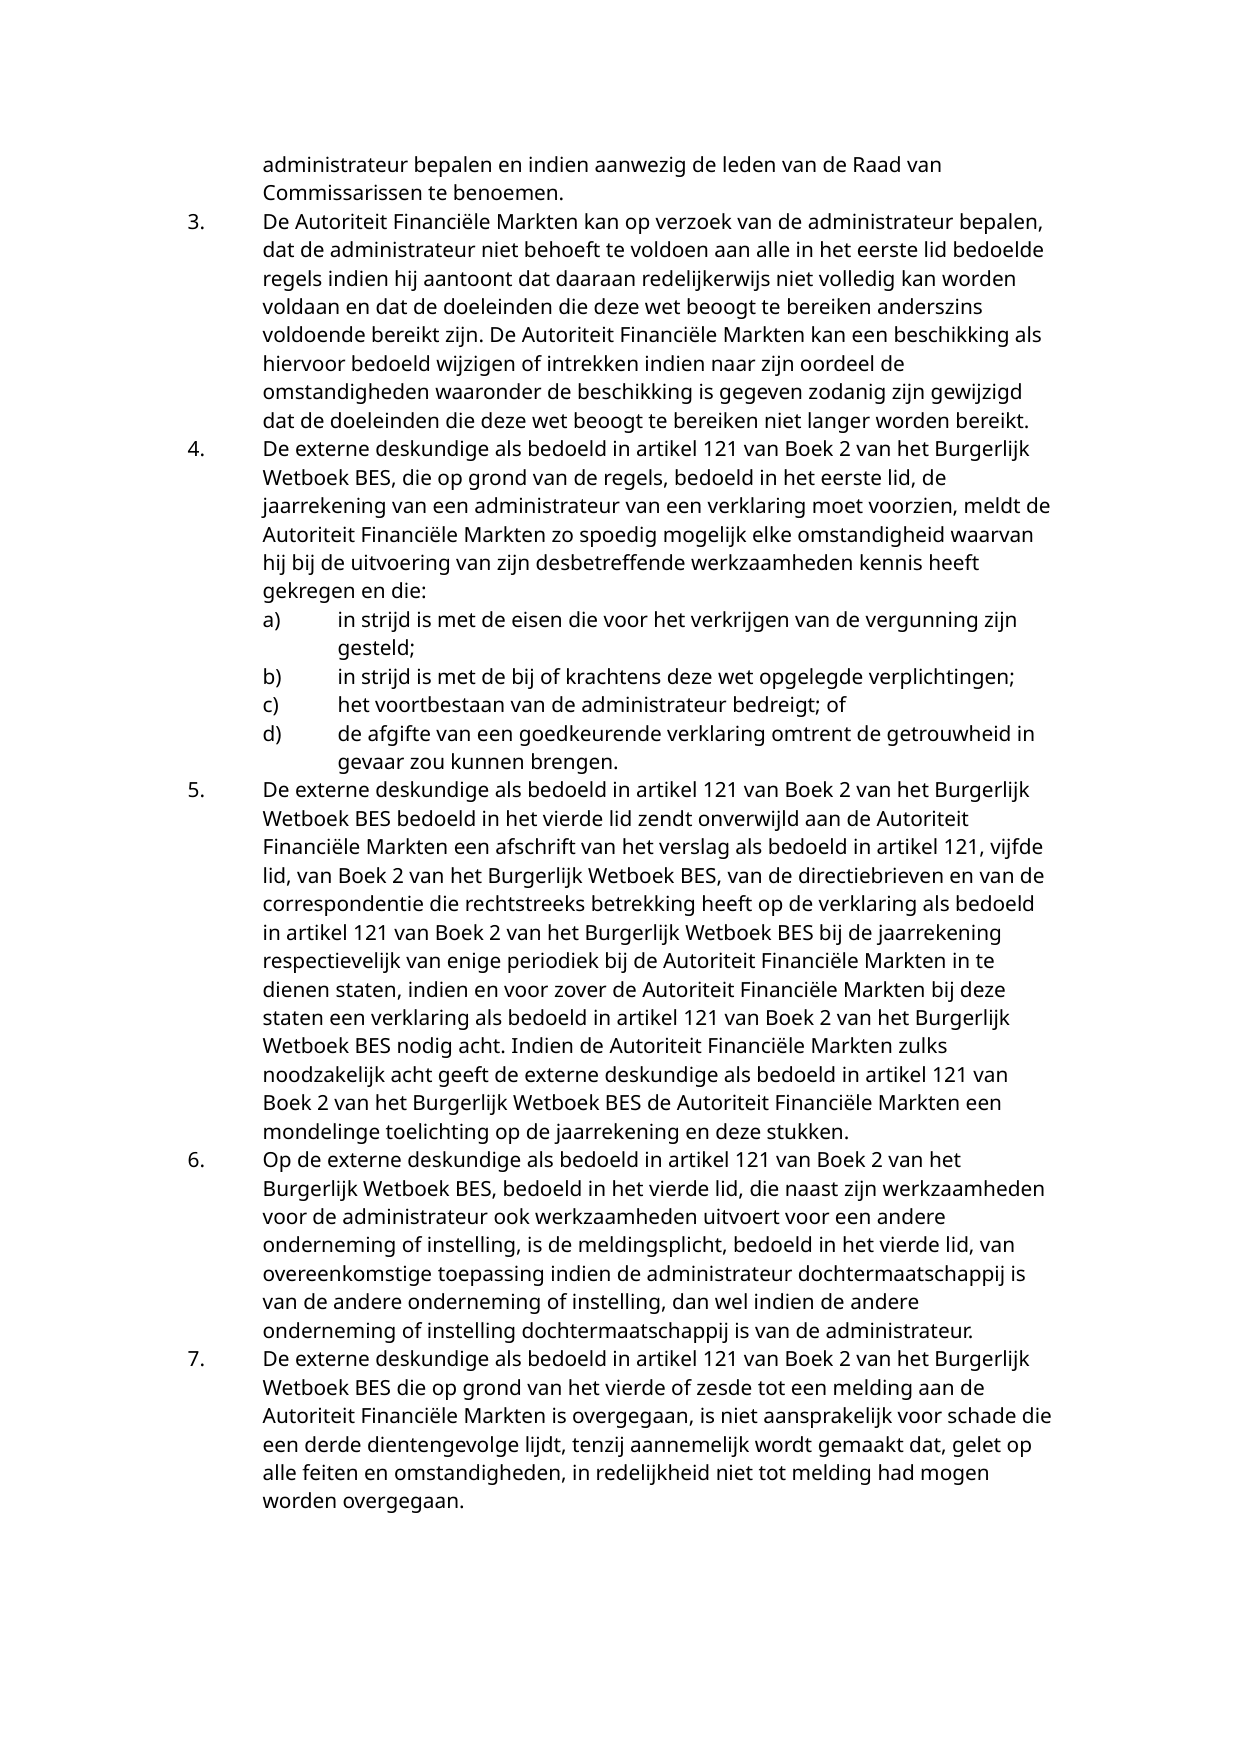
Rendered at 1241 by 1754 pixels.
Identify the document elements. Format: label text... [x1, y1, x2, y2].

list in strijd is met de bij of krachtens deze wet opgelegde verplichtingen; [262, 662, 1053, 690]
list het voortbestaan van de administrateur bedreigt; of [262, 690, 1053, 719]
list De externe deskundige als bedoeld in artikel 121 van Boek 2 van het Burgerlijk Wetboek BES bedoeld in het vierde lid zendt onverwijld aan de Autoriteit Financiële Markten een afschrift van het verslag als bedoeld in artikel 121, vijfde lid, van Boek 2 van het Burgerlijk Wetboek BES, van de directiebrieven en van de correspondentie die rechtstreeks betrekking heeft op de verklaring als bedoeld in artikel 121 van Boek 2 van het Burgerlijk Wetboek BES bij de jaarrekening respectievelijk van enige periodiek bij de Autoriteit Financiële Markten in te dienen staten, indien en voor zover de Autoriteit Financiële Markten bij deze staten een verklaring als bedoeld in artikel 121 van Boek 2 van het Burgerlijk Wetboek BES nodig acht. Indien de Autoriteit Financiële Markten zulks noodzakelijk acht geeft de externe deskundige als bedoeld in artikel 121 van Boek 2 van het Burgerlijk Wetboek BES de Autoriteit Financiële Markten een mondelinge toelichting op de jaarrekening en deze stukken. [187, 776, 1053, 1145]
list De externe deskundige als bedoeld in artikel 121 van Boek 2 van het Burgerlijk Wetboek BES, die op grond van de regels, bedoeld in het eerste lid, de jaarrekening van een administrateur van een verklaring moet voorzien, meldt de Autoriteit Financiële Markten zo spoedig mogelijk elke omstandigheid waarvan hij bij de uitvoering van zijn desbetreffende werkzaamheden kennis heeft gekregen en die: [187, 434, 1053, 605]
list de afgifte van een goedkeurende verklaring omtrent de getrouwheid in gevaar zou kunnen brengen. [262, 719, 1053, 776]
list in strijd is met de eisen die voor het verkrijgen van de vergunning zijn gesteld; [262, 605, 1053, 662]
list administrateur bepalen en indien aanwezig de leden van de Raad van Commissarissen te benoemen. [187, 150, 1053, 207]
list De Autoriteit Financiële Markten kan op verzoek van de administrateur bepalen, dat de administrateur niet behoeft te voldoen aan alle in het eerste lid bedoelde regels indien hij aantoont dat daaraan redelijkerwijs niet volledig kan worden voldaan en dat de doeleinden die deze wet beoogt te bereiken anderszins voldoende bereikt zijn. De Autoriteit Financiële Markten kan een beschikking als hiervoor bedoeld wijzigen of intrekken indien naar zijn oordeel de omstandigheden waaronder de beschikking is gegeven zodanig zijn gewijzigd dat de doeleinden die deze wet beoogt te bereiken niet langer worden bereikt. [187, 207, 1053, 434]
list De externe deskundige als bedoeld in artikel 121 van Boek 2 van het Burgerlijk Wetboek BES die op grond van het vierde of zesde tot een melding aan de Autoriteit Financiële Markten is overgegaan, is niet aansprakelijk voor schade die een derde dientengevolge lijdt, tenzij aannemelijk wordt gemaakt dat, gelet op alle feiten en omstandigheden, in redelijkheid niet tot melding had mogen worden overgegaan. [187, 1344, 1053, 1515]
list Op de externe deskundige als bedoeld in artikel 121 van Boek 2 van het Burgerlijk Wetboek BES, bedoeld in het vierde lid, die naast zijn werkzaamheden voor de administrateur ook werkzaamheden uitvoert voor een andere onderneming of instelling, is de meldingsplicht, bedoeld in het vierde lid, van overeenkomstige toepassing indien de administrateur dochtermaatschappij is van de andere onderneming of instelling, dan wel indien de andere onderneming of instelling dochtermaatschappij is van de administrateur. [187, 1145, 1053, 1344]
